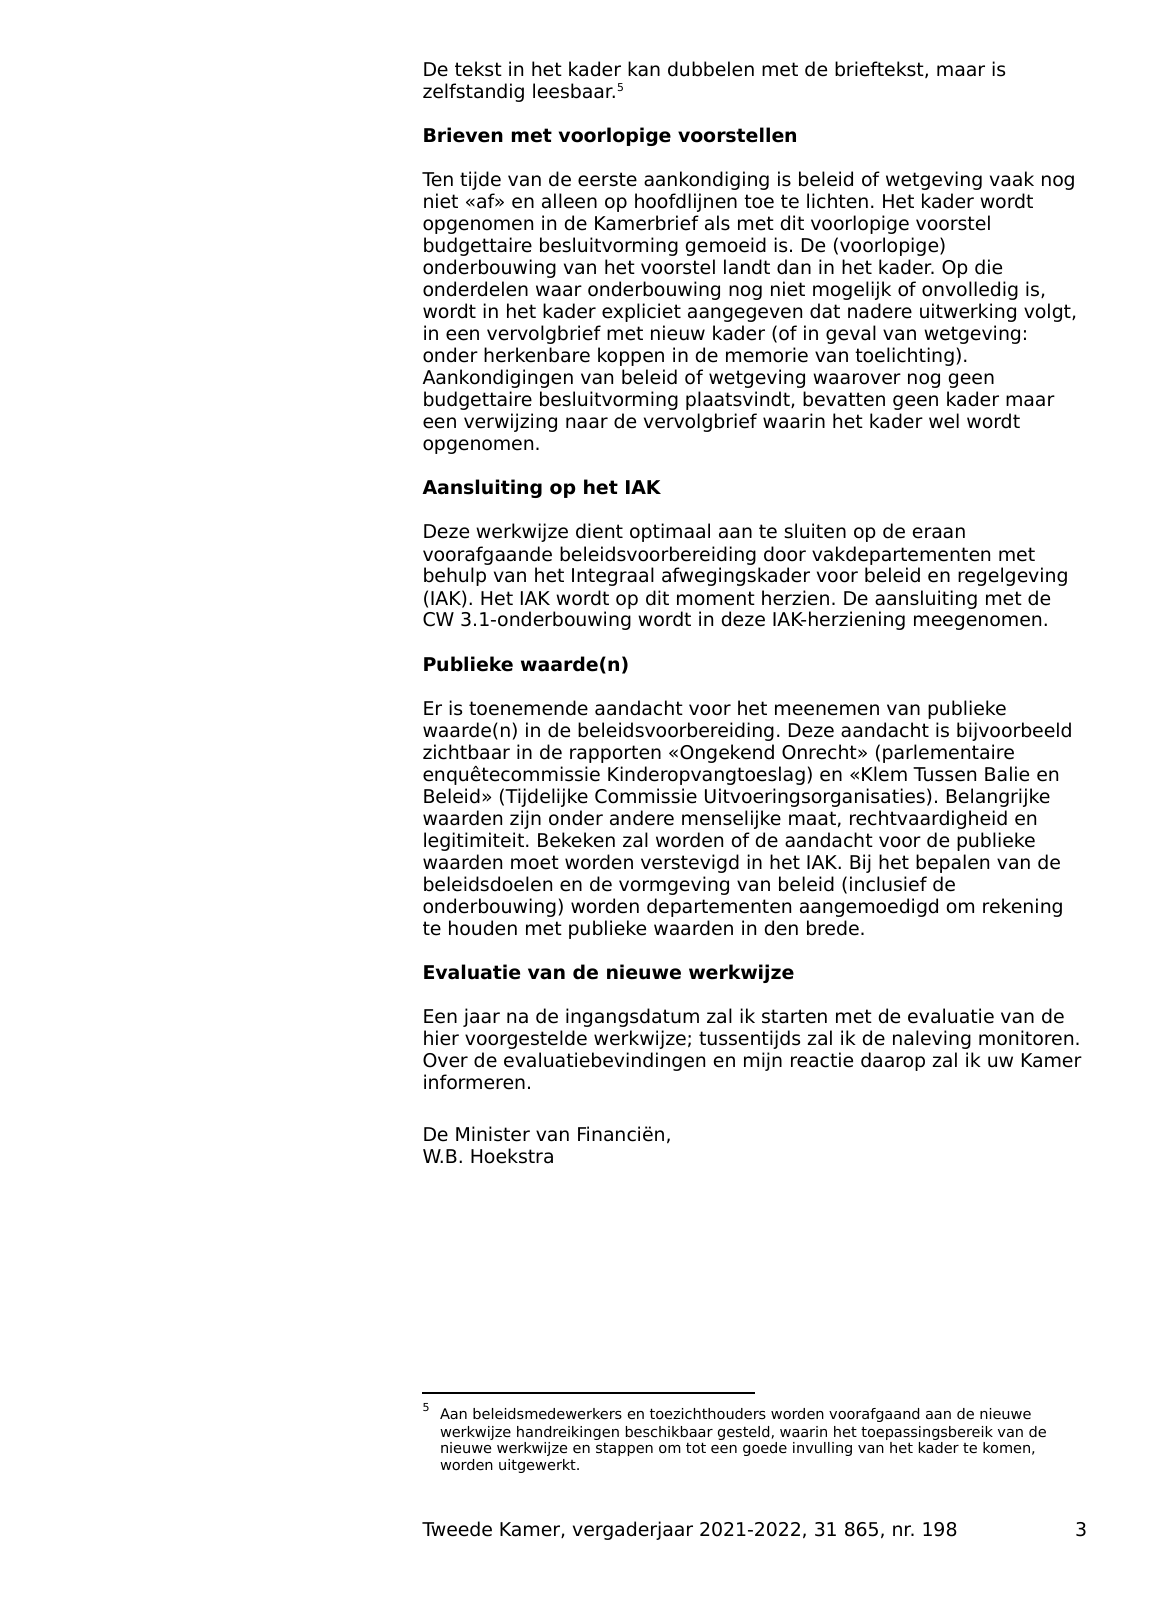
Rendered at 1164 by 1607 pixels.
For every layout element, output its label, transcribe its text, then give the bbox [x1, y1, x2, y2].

subtitle Publieke waarde(n) [422, 653, 1087, 676]
subtitle Brieven met voorlopige voorstellen [422, 125, 1087, 147]
subtitle Aansluiting op het IAK [422, 477, 1087, 499]
text Een jaar na de ingangsdatum zal ik starten met de evaluatie van de hier voorgestelde werkwijze; tussentijds zal ik de naleving monitoren. Over de evaluatiebevindingen en mijn reactie daarop zal ik uw Kamer informeren. [422, 1006, 1087, 1094]
text Er is toenemende aandacht voor het meenemen van publieke waarde(n) in de beleidsvoorbereiding. Deze aandacht is bijvoorbeeld zichtbaar in de rapporten «Ongekend Onrecht» (parlementaire enquêtecommissie Kinderopvangtoeslag) en «Klem Tussen Balie en Beleid» (Tijdelijke Commissie Uitvoeringsorganisaties). Belangrijke waarden zijn onder andere menselijke maat, rechtvaardigheid en legitimiteit. Bekeken zal worden of de aandacht voor de publieke waarden moet worden verstevigd in het IAK. Bij het bepalen van de beleidsdoelen en de vormgeving van beleid (inclusief de onderbouwing) worden departementen aangemoedigd om rekening te houden met publieke waarden in den brede. [422, 698, 1087, 939]
subtitle Evaluatie van de nieuwe werkwijze [422, 962, 1087, 984]
text De Minister van Financiën, W.B. Hoekstra [422, 1124, 1087, 1168]
text De tekst in het kader kan dubbelen met de brieftekst, maar is zelfstandig leesbaar. [422, 59, 1087, 103]
text Aan beleidsmedewerkers en toezichthouders worden voorafgaand aan de nieuwe werkwijze handreikingen beschikbaar gesteld, waarin het toepassingsbereik van de nieuwe werkwijze en stappen om tot een goede invulling van het kader te komen, worden uitgewerkt. [422, 1402, 1087, 1474]
text Deze werkwijze dient optimaal aan te sluiten op de eraan voorafgaande beleidsvoorbereiding door vakdepartementen met behulp van het Integraal afwegingskader voor beleid en regelgeving (IAK). Het IAK wordt op dit moment herzien. De aansluiting met de CW 3.1-onderbouwing wordt in deze IAK-herziening meegenomen. [422, 521, 1087, 631]
text Ten tijde van de eerste aankondiging is beleid of wetgeving vaak nog niet «af» en alleen op hoofdlijnen toe te lichten. Het kader wordt opgenomen in de Kamerbrief als met dit voorlopige voorstel budgettaire besluitvorming gemoeid is. De (voorlopige) onderbouwing van het voorstel landt dan in het kader. Op die onderdelen waar onderbouwing nog niet mogelijk of onvolledig is, wordt in het kader expliciet aangegeven dat nadere uitwerking volgt, in een vervolgbrief met nieuw kader (of in geval van wetgeving: onder herkenbare koppen in de memorie van toelichting). Aankondigingen van beleid of wetgeving waarover nog geen budgettaire besluitvorming plaatsvindt, bevatten geen kader maar een verwijzing naar de vervolgbrief waarin het kader wel wordt opgenomen. [422, 169, 1087, 455]
